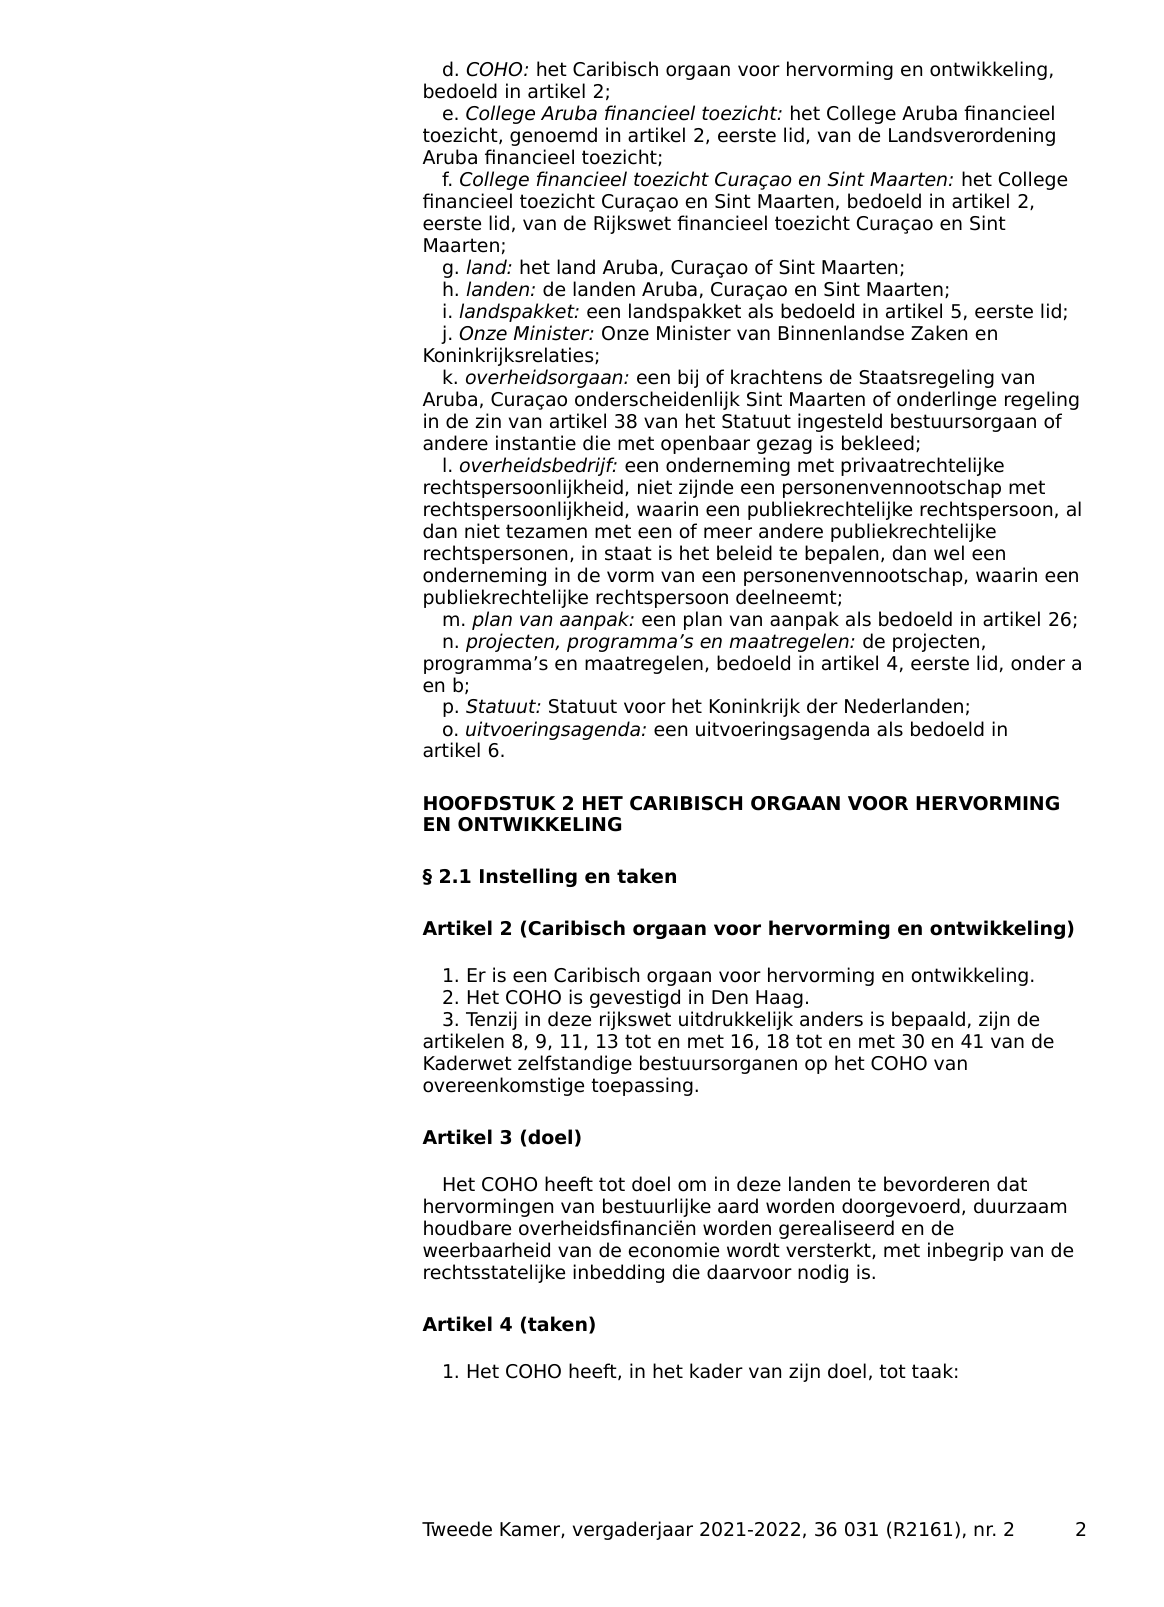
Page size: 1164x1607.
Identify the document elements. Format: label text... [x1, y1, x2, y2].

text 1. Er is een Caribisch orgaan voor hervorming en ontwikkeling. [422, 965, 1087, 987]
text i. landspakket: een landspakket als bedoeld in artikel 5, eerste lid; [422, 301, 1087, 323]
subtitle Artikel 2 (Caribisch orgaan voor hervorming en ontwikkeling) [422, 918, 1087, 940]
text 1. Het COHO heeft, in het kader van zijn doel, tot taak: [422, 1361, 1087, 1383]
text Het COHO heeft tot doel om in deze landen te bevorderen dat hervormingen van bestuurlijke aard worden doorgevoerd, duurzaam houdbare overheidsfinanciën worden gerealiseerd en de weerbaarheid van de economie wordt versterkt, met inbegrip van de rechtsstatelijke inbedding die daarvoor nodig is. [422, 1174, 1087, 1284]
text p. Statuut: Statuut voor het Koninkrijk der Nederlanden; [422, 696, 1087, 718]
text d. COHO: het Caribisch orgaan voor hervorming en ontwikkeling, bedoeld in artikel 2; [422, 59, 1087, 103]
subtitle HOOFDSTUK 2 HET CARIBISCH ORGAAN VOOR HERVORMING EN ONTWIKKELING [422, 792, 1087, 836]
text j. Onze Minister: Onze Minister van Binnenlandse Zaken en Koninkrijksrelaties; [422, 323, 1087, 367]
text h. landen: de landen Aruba, Curaçao en Sint Maarten; [422, 279, 1087, 301]
text k. overheidsorgaan: een bij of krachtens de Staatsregeling van Aruba, Curaçao onderscheidenlijk Sint Maarten of onderlinge regeling in de zin van artikel 38 van het Statuut ingesteld bestuursorgaan of andere instantie die met openbaar gezag is bekleed; [422, 367, 1087, 455]
text o. uitvoeringsagenda: een uitvoeringsagenda als bedoeld in artikel 6. [422, 718, 1087, 762]
text 2. Het COHO is gevestigd in Den Haag. [422, 987, 1087, 1009]
subtitle Artikel 4 (taken) [422, 1314, 1087, 1336]
text m. plan van aanpak: een plan van aanpak als bedoeld in artikel 26; [422, 608, 1087, 631]
subtitle § 2.1 Instelling en taken [422, 866, 1087, 888]
text e. College Aruba financieel toezicht: het College Aruba financieel toezicht, genoemd in artikel 2, eerste lid, van de Landsverordening Aruba financieel toezicht; [422, 103, 1087, 169]
text f. College financieel toezicht Curaçao en Sint Maarten: het College financieel toezicht Curaçao en Sint Maarten, bedoeld in artikel 2, eerste lid, van de Rijkswet financieel toezicht Curaçao en Sint Maarten; [422, 169, 1087, 257]
subtitle Artikel 3 (doel) [422, 1127, 1087, 1149]
text 3. Tenzij in deze rijkswet uitdrukkelijk anders is bepaald, zijn de artikelen 8, 9, 11, 13 tot en met 16, 18 tot en met 30 en 41 van de Kaderwet zelfstandige bestuursorganen op het COHO van overeenkomstige toepassing. [422, 1009, 1087, 1097]
text n. projecten, programma’s en maatregelen: de projecten, programma’s en maatregelen, bedoeld in artikel 4, eerste lid, onder a en b; [422, 631, 1087, 696]
text l. overheidsbedrijf: een onderneming met privaatrechtelijke rechtspersoonlijkheid, niet zijnde een personenvennootschap met rechtspersoonlijkheid, waarin een publiekrechtelijke rechtspersoon, al dan niet tezamen met een of meer andere publiekrechtelijke rechtspersonen, in staat is het beleid te bepalen, dan wel een onderneming in de vorm van een personenvennootschap, waarin een publiekrechtelijke rechtspersoon deelneemt; [422, 455, 1087, 608]
text g. land: het land Aruba, Curaçao of Sint Maarten; [422, 257, 1087, 279]
